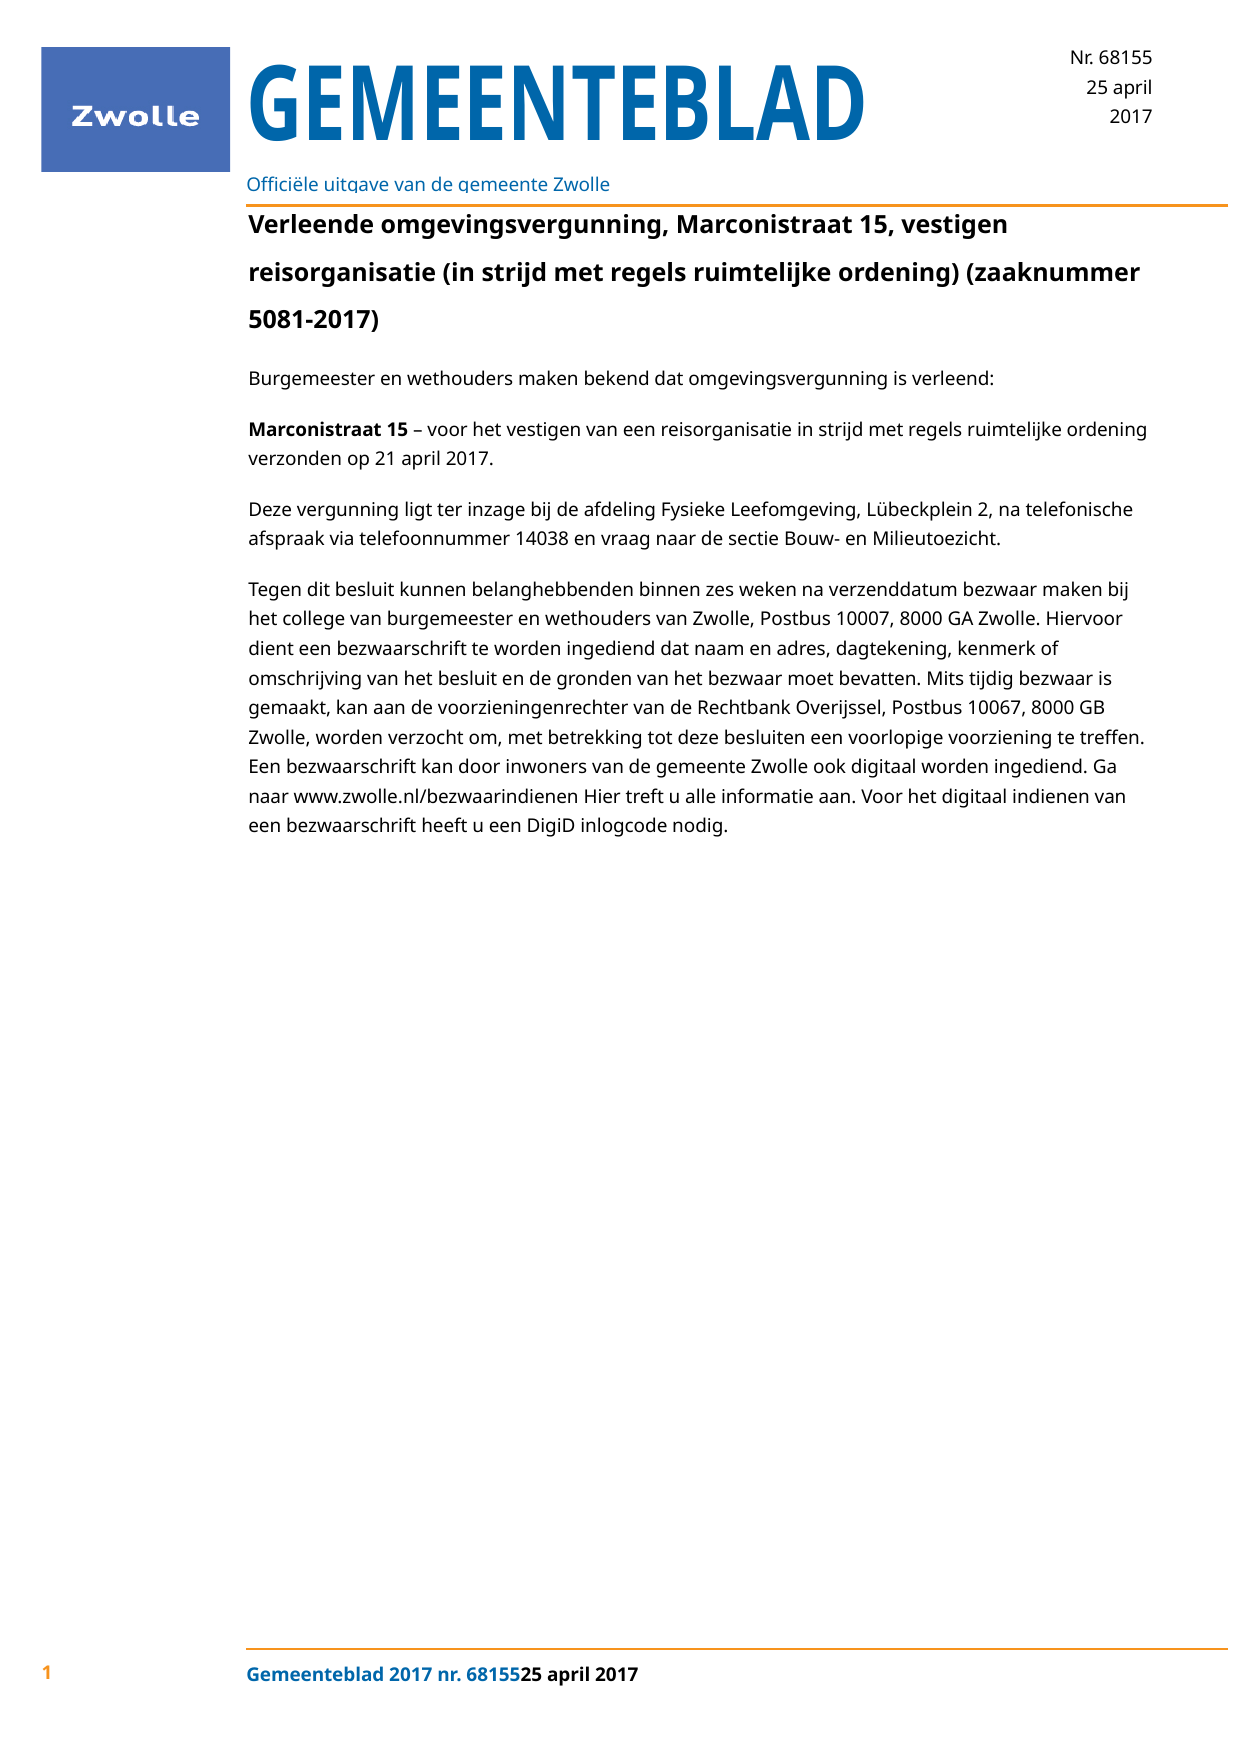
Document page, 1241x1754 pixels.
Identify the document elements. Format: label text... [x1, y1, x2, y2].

text Marconistraat 15 – voor het vestigen van een reisorganisatie in strijd met regels ruimtelijke ordening verzonden op 21 april 2017. [248, 416, 1152, 471]
text Verleende omgevingsvergunning, Marconistraat 15, vestigen reisorganisatie (in strijd met regels ruimtelijke ordening) (zaaknummer 5081-2017) [248, 207, 1152, 336]
text Burgemeester en wethouders maken bekend dat omgevingsvergunning is verleend: [248, 366, 1152, 391]
picture [41, 47, 231, 172]
text Deze vergunning ligt ter inzage bij de afdeling Fysieke Leefomgeving, Lübeckplein 2, na telefonische afspraak via telefoonnummer 14038 en vraag naar de sectie Bouw- en Milieutoezicht. [248, 496, 1152, 551]
text Tegen dit besluit kunnen belanghebbenden binnen zes weken na verzenddatum bezwaar maken bij het college van burgemeester en wethouders van Zwolle, Postbus 10007, 8000 GA Zwolle. Hiervoor dient een bezwaarschrift te worden ingediend dat naam en adres, dagtekening, kenmerk of omschrijving van het besluit en de gronden van het bezwaar moet bevatten. Mits tijdig bezwaar is gemaakt, kan aan de voorzieningenrechter van de Rechtbank Overijssel, Postbus 10067, 8000 GB Zwolle, worden verzocht om, met betrekking tot deze besluiten een voorlopige voorziening te treffen. Een bezwaarschrift kan door inwoners van de gemeente Zwolle ook digitaal worden ingediend. Ga naar www.zwolle.nl/bezwaarindienen Hier treft u alle informatie aan. Voor het digitaal indienen van een bezwaarschrift heeft u een DigiD inlogcode nodig. [248, 576, 1152, 838]
